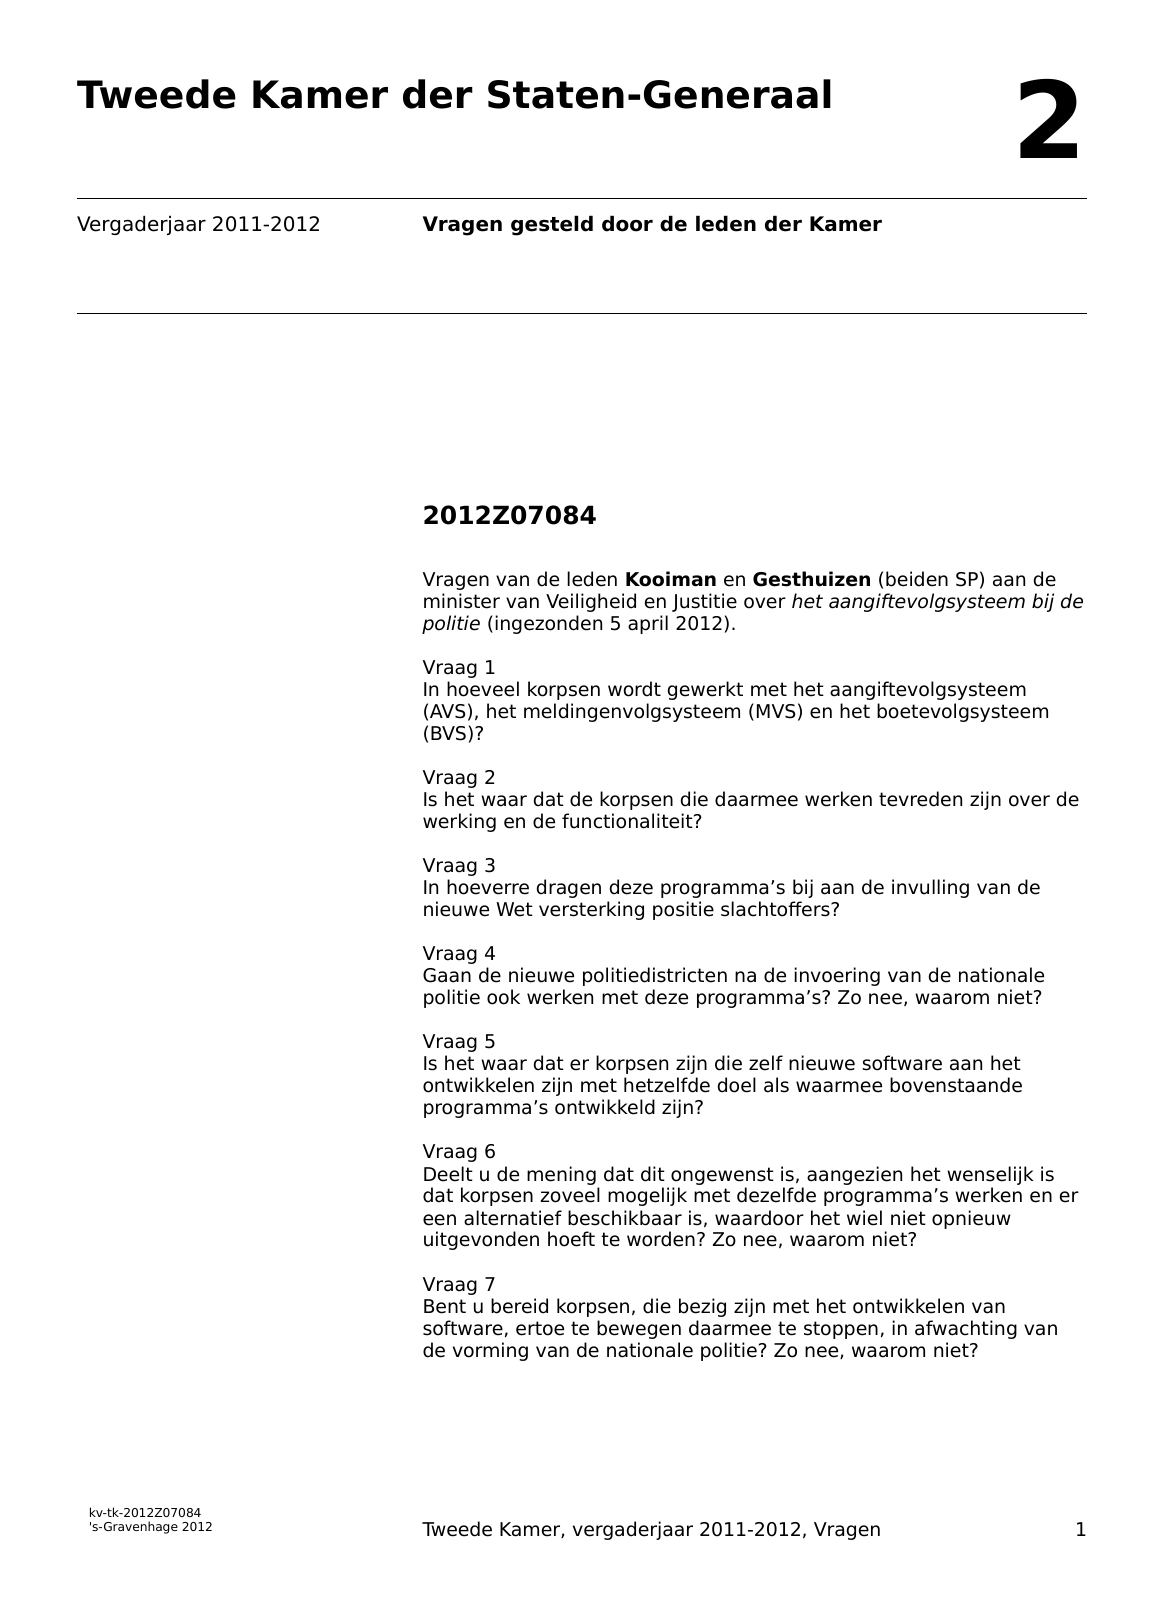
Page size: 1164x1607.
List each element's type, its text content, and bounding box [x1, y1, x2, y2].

text Is het waar dat de korpsen die daarmee werken tevreden zijn over de werking en de functionaliteit? [422, 789, 1087, 833]
text kv-tk-2012Z07084 [88, 1506, 323, 1520]
text Vraag 2 [422, 767, 1087, 789]
text Vraag 7 [422, 1273, 1087, 1296]
text Vraag 4 [422, 943, 1087, 965]
text Vraag 3 [422, 855, 1087, 877]
text Vraag 5 [422, 1031, 1087, 1053]
text In hoeverre dragen deze programma’s bij aan de invulling van de nieuwe Wet versterking positie slachtoffers? [422, 877, 1087, 921]
text 2012Z07084 [422, 501, 1087, 531]
table_cell Vragen gesteld door de leden der Kamer [422, 199, 1087, 313]
text Vraag 6 [422, 1141, 1087, 1163]
table_cell Vergaderjaar 2011-2012 [77, 199, 422, 313]
table_header Tweede Kamer der Staten-Generaal [77, 59, 886, 198]
text In hoeveel korpsen wordt gewerkt met het aangiftevolgsysteem (AVS), het meldingenvolgsysteem (MVS) en het boetevolgsysteem (BVS)? [422, 679, 1087, 745]
text Gaan de nieuwe politiedistricten na de invoering van de nationale politie ook werken met deze programma’s? Zo nee, waarom niet? [422, 965, 1087, 1009]
text 's-Gravenhage 2012 [88, 1520, 323, 1534]
text Bent u bereid korpsen, die bezig zijn met het ontwikkelen van software, ertoe te bewegen daarmee te stoppen, in afwachting van de vorming van de nationale politie? Zo nee, waarom niet? [422, 1296, 1087, 1361]
text Vraag 1 [422, 657, 1087, 679]
text Deelt u de mening dat dit ongewenst is, aangezien het wenselijk is dat korpsen zoveel mogelijk met dezelfde programma’s werken en er een alternatief beschikbaar is, waardoor het wiel niet opnieuw uitgevonden hoeft te worden? Zo nee, waarom niet? [422, 1163, 1087, 1251]
table_header 2 [886, 59, 1087, 198]
text Vragen van de leden Kooiman en Gesthuizen (beiden SP) aan de minister van Veiligheid en Justitie over het aangiftevolgsysteem bij de politie (ingezonden 5 april 2012). [422, 569, 1087, 635]
text Is het waar dat er korpsen zijn die zelf nieuwe software aan het ontwikkelen zijn met hetzelfde doel als waarmee bovenstaande programma’s ontwikkeld zijn? [422, 1053, 1087, 1119]
